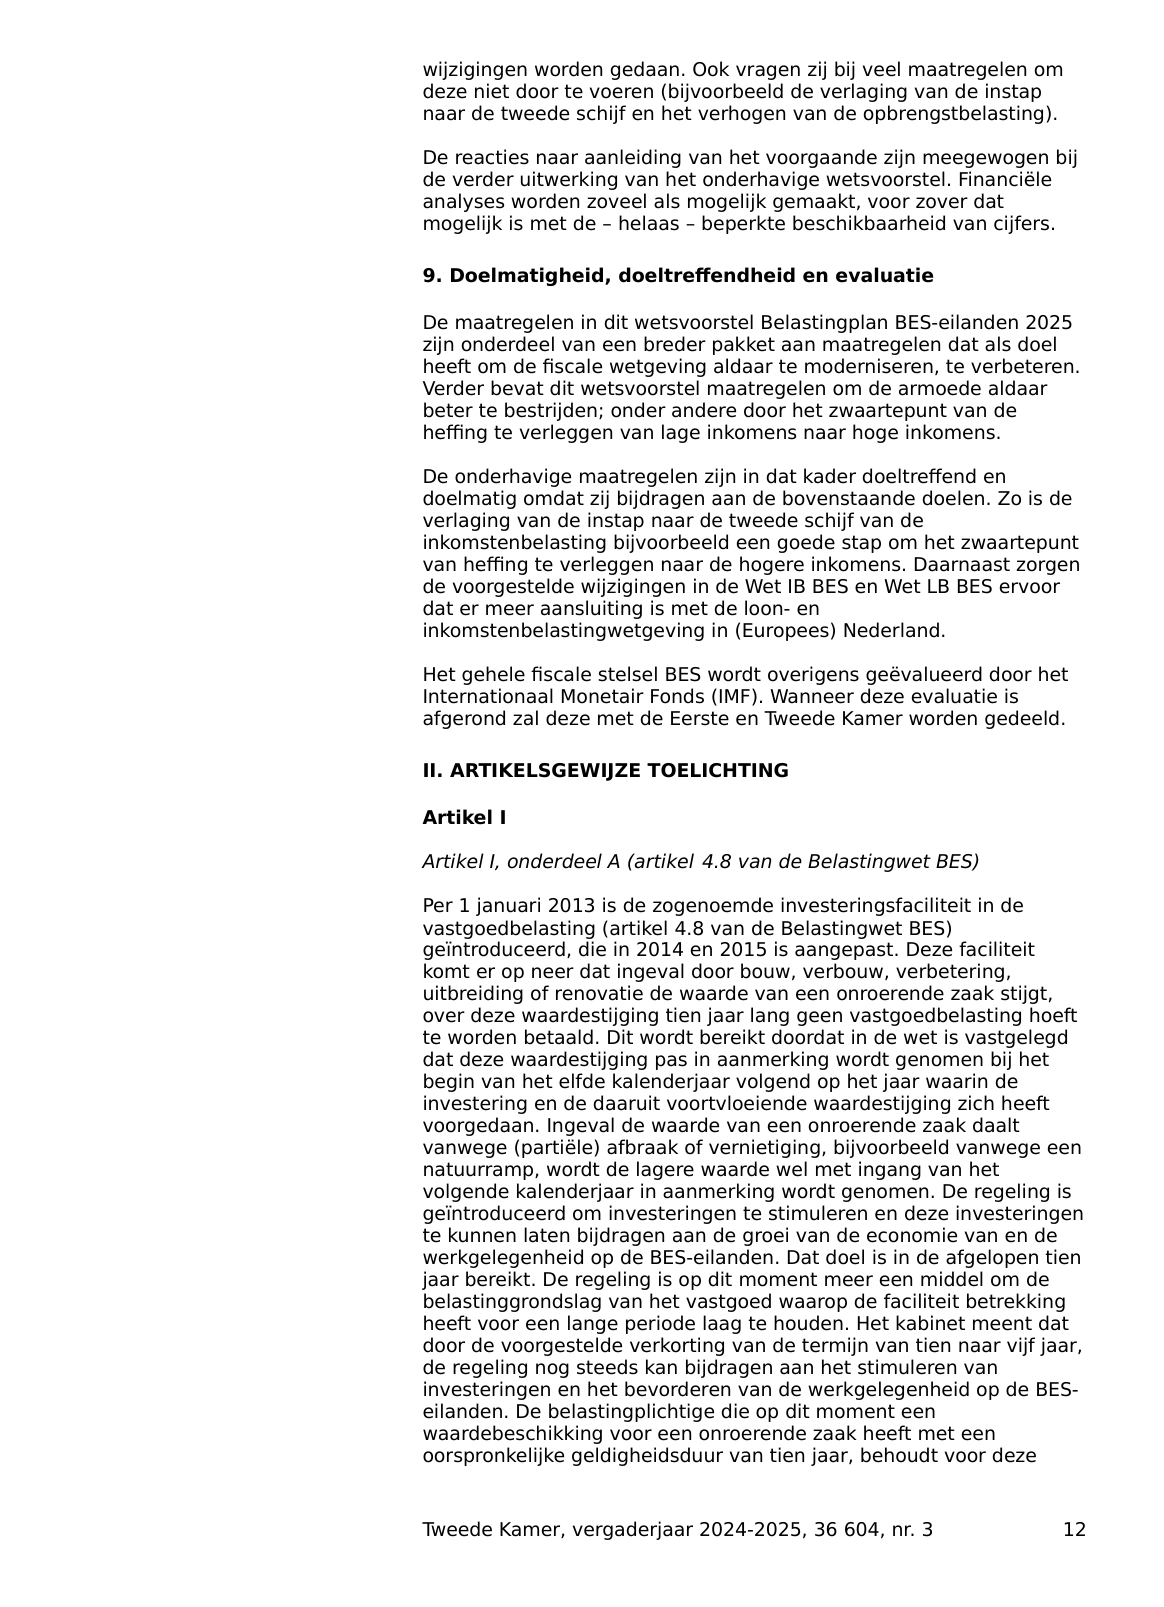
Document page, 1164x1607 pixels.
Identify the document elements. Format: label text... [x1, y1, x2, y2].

text Het gehele fiscale stelsel BES wordt overigens geëvalueerd door het Internationaal Monetair Fonds (IMF). Wanneer deze evaluatie is afgerond zal deze met de Eerste en Tweede Kamer worden gedeeld. [422, 664, 1087, 730]
subtitle II. ARTIKELSGEWIJZE TOELICHTING [422, 760, 1087, 782]
text Per 1 januari 2013 is de zogenoemde investeringsfaciliteit in de vastgoedbelasting (artikel 4.8 van de Belastingwet BES) geïntroduceerd, die in 2014 en 2015 is aangepast. Deze faciliteit komt er op neer dat ingeval door bouw, verbouw, verbetering, uitbreiding of renovatie de waarde van een onroerende zaak stijgt, over deze waardestijging tien jaar lang geen vastgoedbelasting hoeft te worden betaald. Dit wordt bereikt doordat in de wet is vastgelegd dat deze waardestijging pas in aanmerking wordt genomen bij het begin van het elfde kalenderjaar volgend op het jaar waarin de investering en de daaruit voortvloeiende waardestijging zich heeft voorgedaan. Ingeval de waarde van een onroerende zaak daalt vanwege (partiële) afbraak of vernietiging, bijvoorbeeld vanwege een natuurramp, wordt de lagere waarde wel met ingang van het volgende kalenderjaar in aanmerking wordt genomen. De regeling is geïntroduceerd om investeringen te stimuleren en deze investeringen te kunnen laten bijdragen aan de groei van de economie van en de werkgelegenheid op de BES-eilanden. Dat doel is in de afgelopen tien jaar bereikt. De regeling is op dit moment meer een middel om de belastinggrondslag van het vastgoed waarop de faciliteit betrekking heeft voor een lange periode laag te houden. Het kabinet meent dat door de voorgestelde verkorting van de termijn van tien naar vijf jaar, de regeling nog steeds kan bijdragen aan het stimuleren van investeringen en het bevorderen van de werkgelegenheid op de BES-eilanden. De belastingplichtige die op dit moment een waardebeschikking voor een onroerende zaak heeft met een oorspronkelijke geldigheidsduur van tien jaar, behoudt voor deze [422, 895, 1087, 1467]
text De onderhavige maatregelen zijn in dat kader doeltreffend en doelmatig omdat zij bijdragen aan de bovenstaande doelen. Zo is de verlaging van de instap naar de tweede schijf van de inkomstenbelasting bijvoorbeeld een goede stap om het zwaartepunt van heffing te verleggen naar de hogere inkomens. Daarnaast zorgen de voorgestelde wijzigingen in de Wet IB BES en Wet LB BES ervoor dat er meer aansluiting is met de loon- en inkomstenbelastingwetgeving in (Europees) Nederland. [422, 466, 1087, 642]
subtitle Artikel I [422, 807, 1087, 829]
text De reacties naar aanleiding van het voorgaande zijn meegewogen bij de verder uitwerking van het onderhavige wetsvoorstel. Financiële analyses worden zoveel als mogelijk gemaakt, voor zover dat mogelijk is met de – helaas – beperkte beschikbaarheid van cijfers. [422, 147, 1087, 235]
text wijzigingen worden gedaan. Ook vragen zij bij veel maatregelen om deze niet door te voeren (bijvoorbeeld de verlaging van de instap naar de tweede schijf en het verhogen van de opbrengstbelasting). [422, 59, 1087, 125]
subtitle 9. Doelmatigheid, doeltreffendheid en evaluatie [422, 265, 1087, 287]
text De maatregelen in dit wetsvoorstel Belastingplan BES-eilanden 2025 zijn onderdeel van een breder pakket aan maatregelen dat als doel heeft om de fiscale wetgeving aldaar te moderniseren, te verbeteren. Verder bevat dit wetsvoorstel maatregelen om de armoede aldaar beter te bestrijden; onder andere door het zwaartepunt van de heffing te verleggen van lage inkomens naar hoge inkomens. [422, 312, 1087, 444]
subtitle Artikel I, onderdeel A (artikel 4.8 van de Belastingwet BES) [422, 851, 1087, 873]
